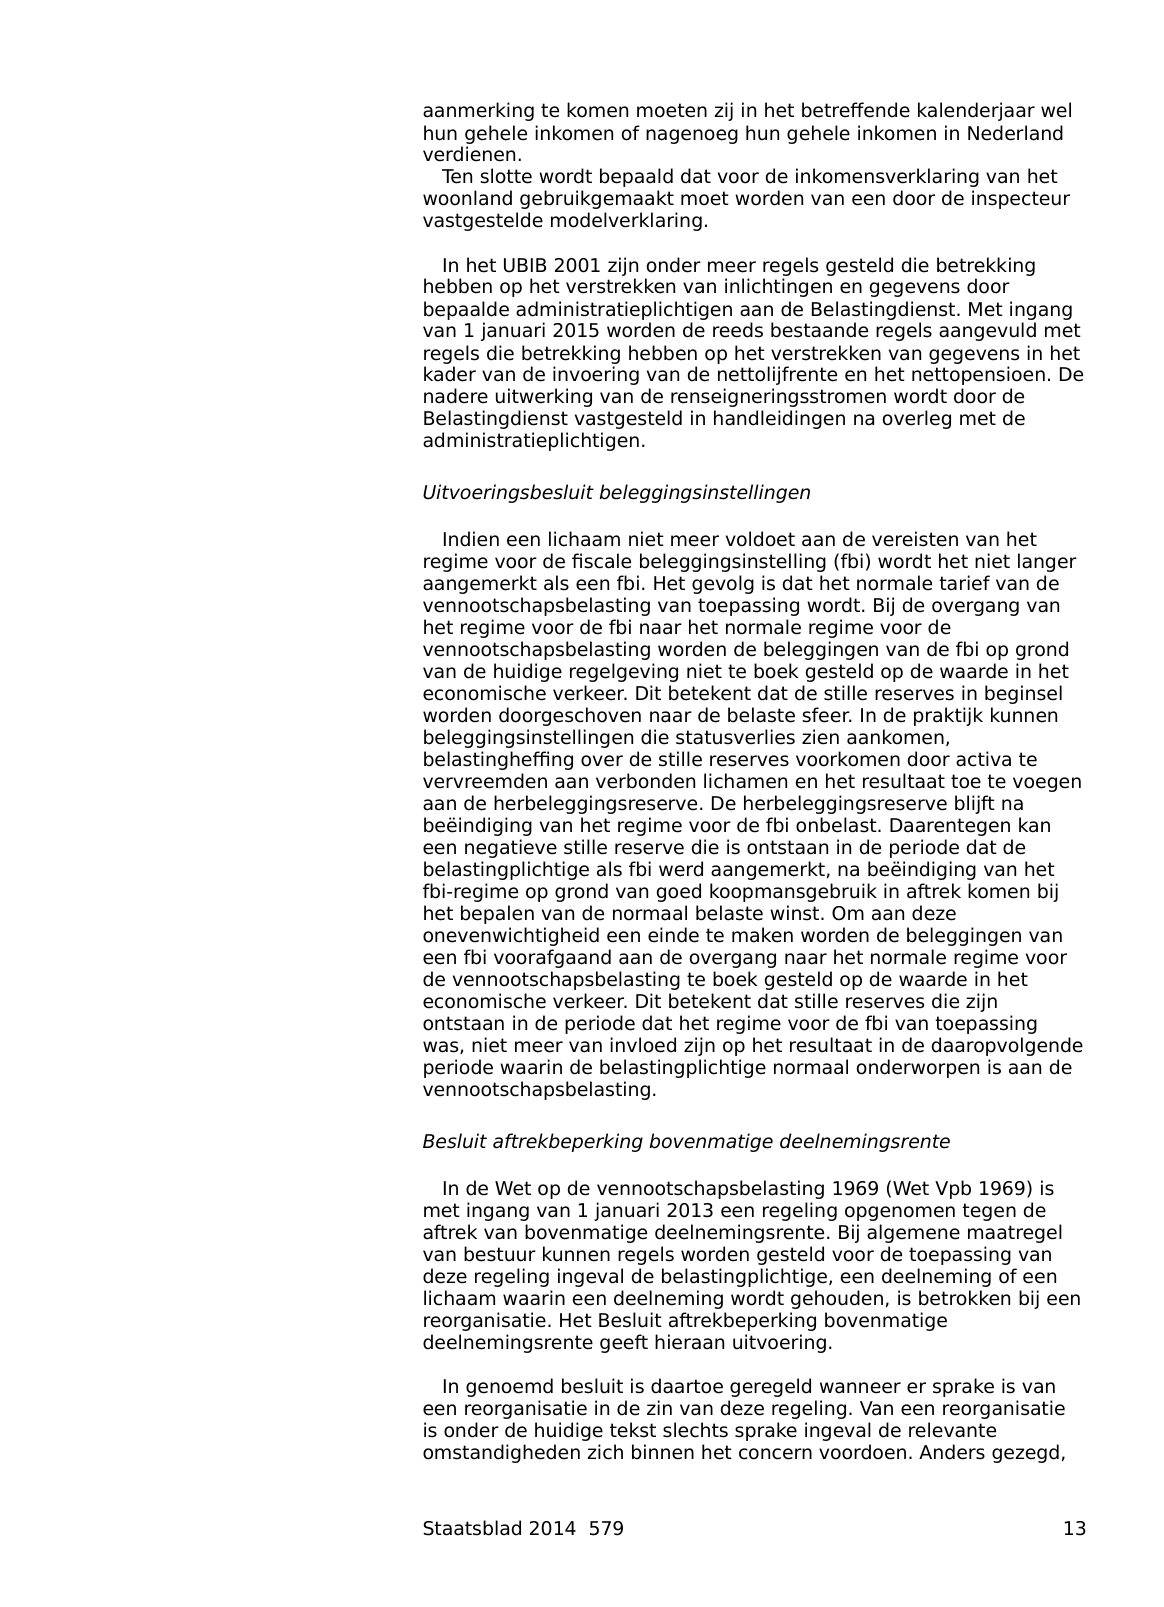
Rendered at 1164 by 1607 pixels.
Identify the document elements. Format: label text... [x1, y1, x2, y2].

subtitle Besluit aftrekbeperking bovenmatige deelnemingsrente [422, 1131, 1087, 1153]
text In het UBIB 2001 zijn onder meer regels gesteld die betrekking hebben op het verstrekken van inlichtingen en gegevens door bepaalde administratieplichtigen aan de Belastingdienst. Met ingang van 1 januari 2015 worden de reeds bestaande regels aangevuld met regels die betrekking hebben op het verstrekken van gegevens in het kader van de invoering van de nettolijfrente en het nettopensioen. De nadere uitwerking van de renseigneringsstromen wordt door de Belastingdienst vastgesteld in handleidingen na overleg met de administratieplichtigen. [422, 254, 1087, 452]
text In genoemd besluit is daartoe geregeld wanneer er sprake is van een reorganisatie in de zin van deze regeling. Van een reorganisatie is onder de huidige tekst slechts sprake ingeval de relevante omstandigheden zich binnen het concern voordoen. Anders gezegd, [422, 1376, 1087, 1464]
text Ten slotte wordt bepaald dat voor de inkomensverklaring van het woonland gebruikgemaakt moet worden van een door de inspecteur vastgestelde modelverklaring. [422, 166, 1087, 232]
subtitle Uitvoeringsbesluit beleggingsinstellingen [422, 482, 1087, 504]
text aanmerking te komen moeten zij in het betreffende kalenderjaar wel hun gehele inkomen of nagenoeg hun gehele inkomen in Nederland verdienen. [422, 100, 1087, 166]
text In de Wet op de vennootschapsbelasting 1969 (Wet Vpb 1969) is met ingang van 1 januari 2013 een regeling opgenomen tegen de aftrek van bovenmatige deelnemingsrente. Bij algemene maatregel van bestuur kunnen regels worden gesteld voor de toepassing van deze regeling ingeval de belastingplichtige, een deelneming of een lichaam waarin een deelneming wordt gehouden, is betrokken bij een reorganisatie. Het Besluit aftrekbeperking bovenmatige deelnemingsrente geeft hieraan uitvoering. [422, 1178, 1087, 1353]
text Indien een lichaam niet meer voldoet aan de vereisten van het regime voor de fiscale beleggingsinstelling (fbi) wordt het niet langer aangemerkt als een fbi. Het gevolg is dat het normale tarief van de vennootschapsbelasting van toepassing wordt. Bij de overgang van het regime voor de fbi naar het normale regime voor de vennootschapsbelasting worden de beleggingen van de fbi op grond van de huidige regelgeving niet te boek gesteld op de waarde in het economische verkeer. Dit betekent dat de stille reserves in beginsel worden doorgeschoven naar de belaste sfeer. In de praktijk kunnen beleggingsinstellingen die statusverlies zien aankomen, belastingheffing over de stille reserves voorkomen door activa te vervreemden aan verbonden lichamen en het resultaat toe te voegen aan de herbeleggingsreserve. De herbeleggingsreserve blijft na beëindiging van het regime voor de fbi onbelast. Daarentegen kan een negatieve stille reserve die is ontstaan in de periode dat de belastingplichtige als fbi werd aangemerkt, na beëindiging van het fbi-regime op grond van goed koopmansgebruik in aftrek komen bij het bepalen van de normaal belaste winst. Om aan deze onevenwichtigheid een einde te maken worden de beleggingen van een fbi voorafgaand aan de overgang naar het normale regime voor de vennootschapsbelasting te boek gesteld op de waarde in het economische verkeer. Dit betekent dat stille reserves die zijn ontstaan in de periode dat het regime voor de fbi van toepassing was, niet meer van invloed zijn op het resultaat in de daaropvolgende periode waarin de belastingplichtige normaal onderworpen is aan de vennootschapsbelasting. [422, 529, 1087, 1101]
